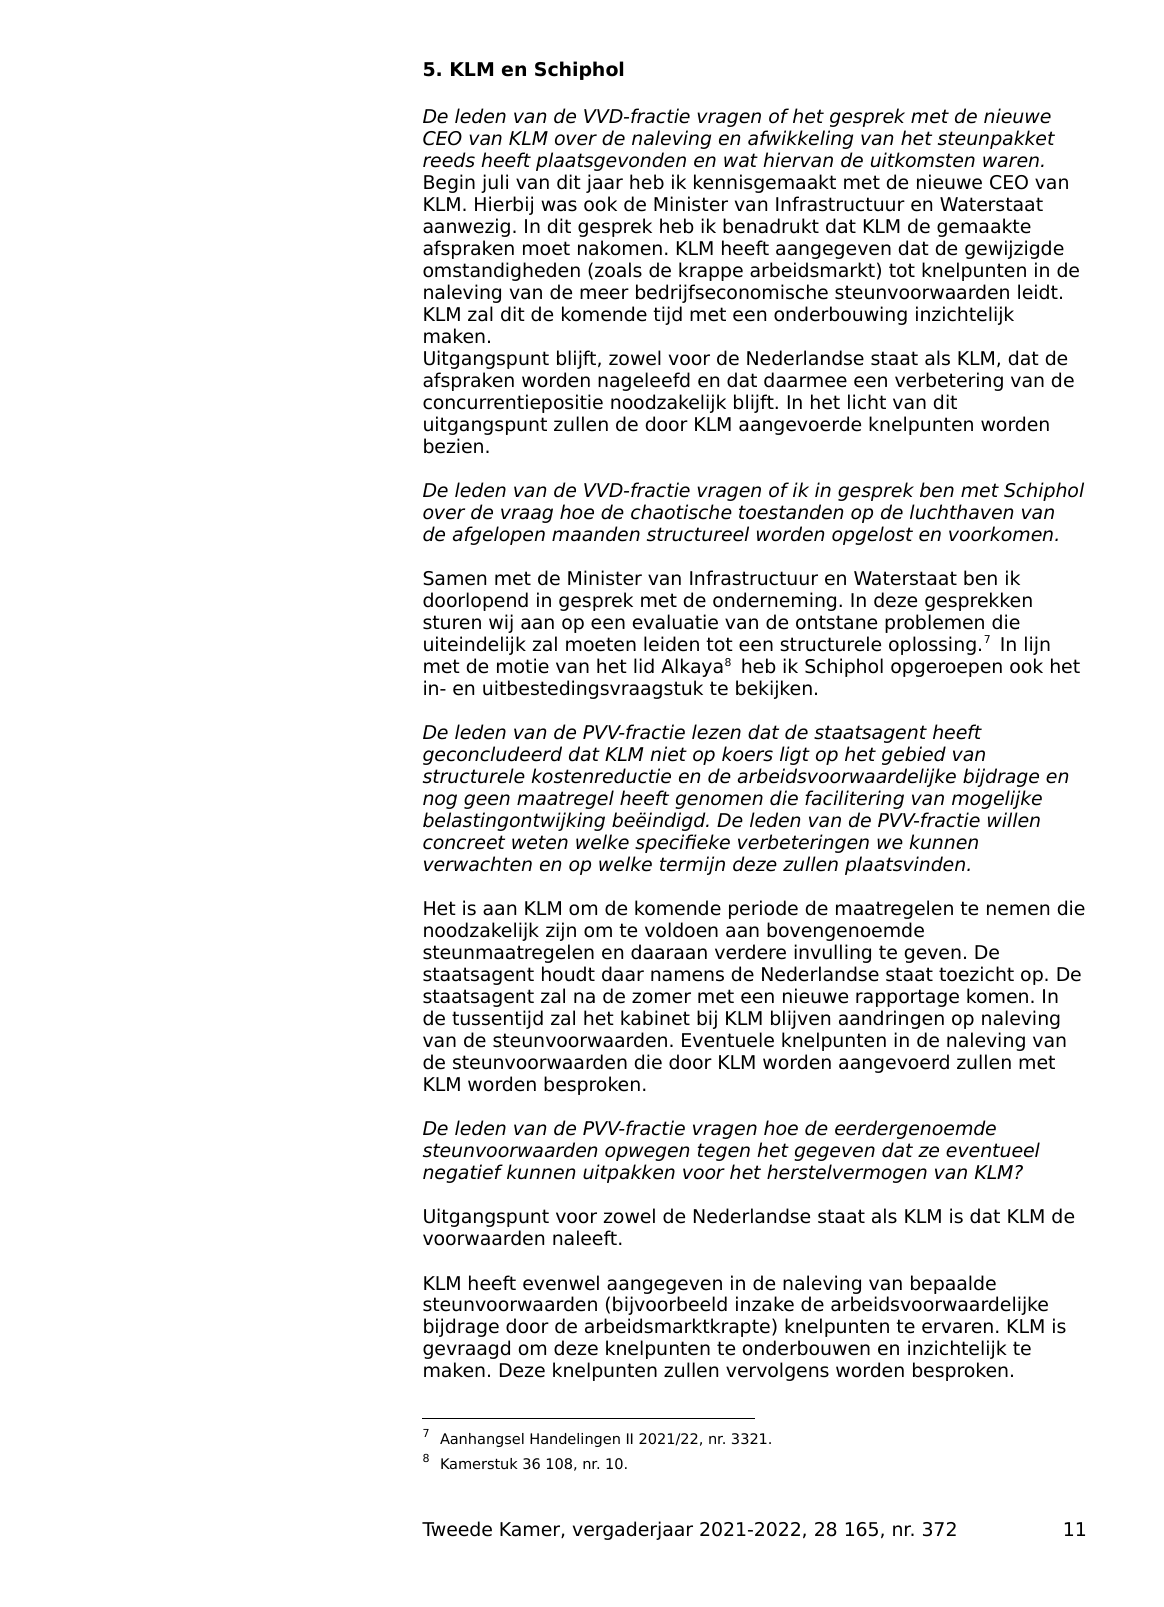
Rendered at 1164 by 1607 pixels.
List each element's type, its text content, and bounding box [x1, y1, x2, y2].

text De leden van de VVD-fractie vragen of ik in gesprek ben met Schiphol over de vraag hoe de chaotische toestanden op de luchthaven van de afgelopen maanden structureel worden opgelost en voorkomen. [422, 480, 1087, 546]
text De leden van de VVD-fractie vragen of het gesprek met de nieuwe CEO van KLM over de naleving en afwikkeling van het steunpakket reeds heeft plaatsgevonden en wat hiervan de uitkomsten waren. [422, 106, 1087, 172]
text KLM heeft evenwel aangegeven in de naleving van bepaalde steunvoorwaarden (bijvoorbeeld inzake de arbeidsvoorwaardelijke bijdrage door de arbeidsmarktkrapte) knelpunten te ervaren. KLM is gevraagd om deze knelpunten te onderbouwen en inzichtelijk te maken. Deze knelpunten zullen vervolgens worden besproken. [422, 1272, 1087, 1382]
text De leden van de PVV-fractie vragen hoe de eerdergenoemde steunvoorwaarden opwegen tegen het gegeven dat ze eventueel negatief kunnen uitpakken voor het herstelvermogen van KLM? [422, 1118, 1087, 1184]
text Begin juli van dit jaar heb ik kennisgemaakt met de nieuwe CEO van KLM. Hierbij was ook de Minister van Infrastructuur en Waterstaat aanwezig. In dit gesprek heb ik benadrukt dat KLM de gemaakte afspraken moet nakomen. KLM heeft aangegeven dat de gewijzigde omstandigheden (zoals de krappe arbeidsmarkt) tot knelpunten in de naleving van de meer bedrijfseconomische steunvoorwaarden leidt. KLM zal dit de komende tijd met een onderbouwing inzichtelijk maken. [422, 172, 1087, 348]
text Aanhangsel Handelingen II 2021/22, nr. 3321. [422, 1427, 1087, 1449]
text Uitgangspunt voor zowel de Nederlandse staat als KLM is dat KLM de voorwaarden naleeft. [422, 1206, 1087, 1250]
text De leden van de PVV-fractie lezen dat de staatsagent heeft geconcludeerd dat KLM niet op koers ligt op het gebied van structurele kostenreductie en de arbeidsvoorwaardelijke bijdrage en nog geen maatregel heeft genomen die facilitering van mogelijke belastingontwijking beëindigd. De leden van de PVV-fractie willen concreet weten welke specifieke verbeteringen we kunnen verwachten en op welke termijn deze zullen plaatsvinden. [422, 722, 1087, 876]
text Kamerstuk 36 108, nr. 10. [422, 1452, 1087, 1474]
text Samen met de Minister van Infrastructuur en Waterstaat ben ik doorlopend in gesprek met de onderneming. In deze gesprekken sturen wij aan op een evaluatie van de ontstane problemen die uiteindelijk zal moeten leiden tot een structurele oplossing. In lijn met de motie van het lid Alkaya heb ik Schiphol opgeroepen ook het in- en uitbestedingsvraagstuk te bekijken. [422, 568, 1087, 700]
text Uitgangspunt blijft, zowel voor de Nederlandse staat als KLM, dat de afspraken worden nageleefd en dat daarmee een verbetering van de concurrentiepositie noodzakelijk blijft. In het licht van dit uitgangspunt zullen de door KLM aangevoerde knelpunten worden bezien. [422, 348, 1087, 458]
subtitle 5. KLM en Schiphol [422, 59, 1087, 81]
text Het is aan KLM om de komende periode de maatregelen te nemen die noodzakelijk zijn om te voldoen aan bovengenoemde steunmaatregelen en daaraan verdere invulling te geven. De staatsagent houdt daar namens de Nederlandse staat toezicht op. De staatsagent zal na de zomer met een nieuwe rapportage komen. In de tussentijd zal het kabinet bij KLM blijven aandringen op naleving van de steunvoorwaarden. Eventuele knelpunten in de naleving van de steunvoorwaarden die door KLM worden aangevoerd zullen met KLM worden besproken. [422, 898, 1087, 1096]
